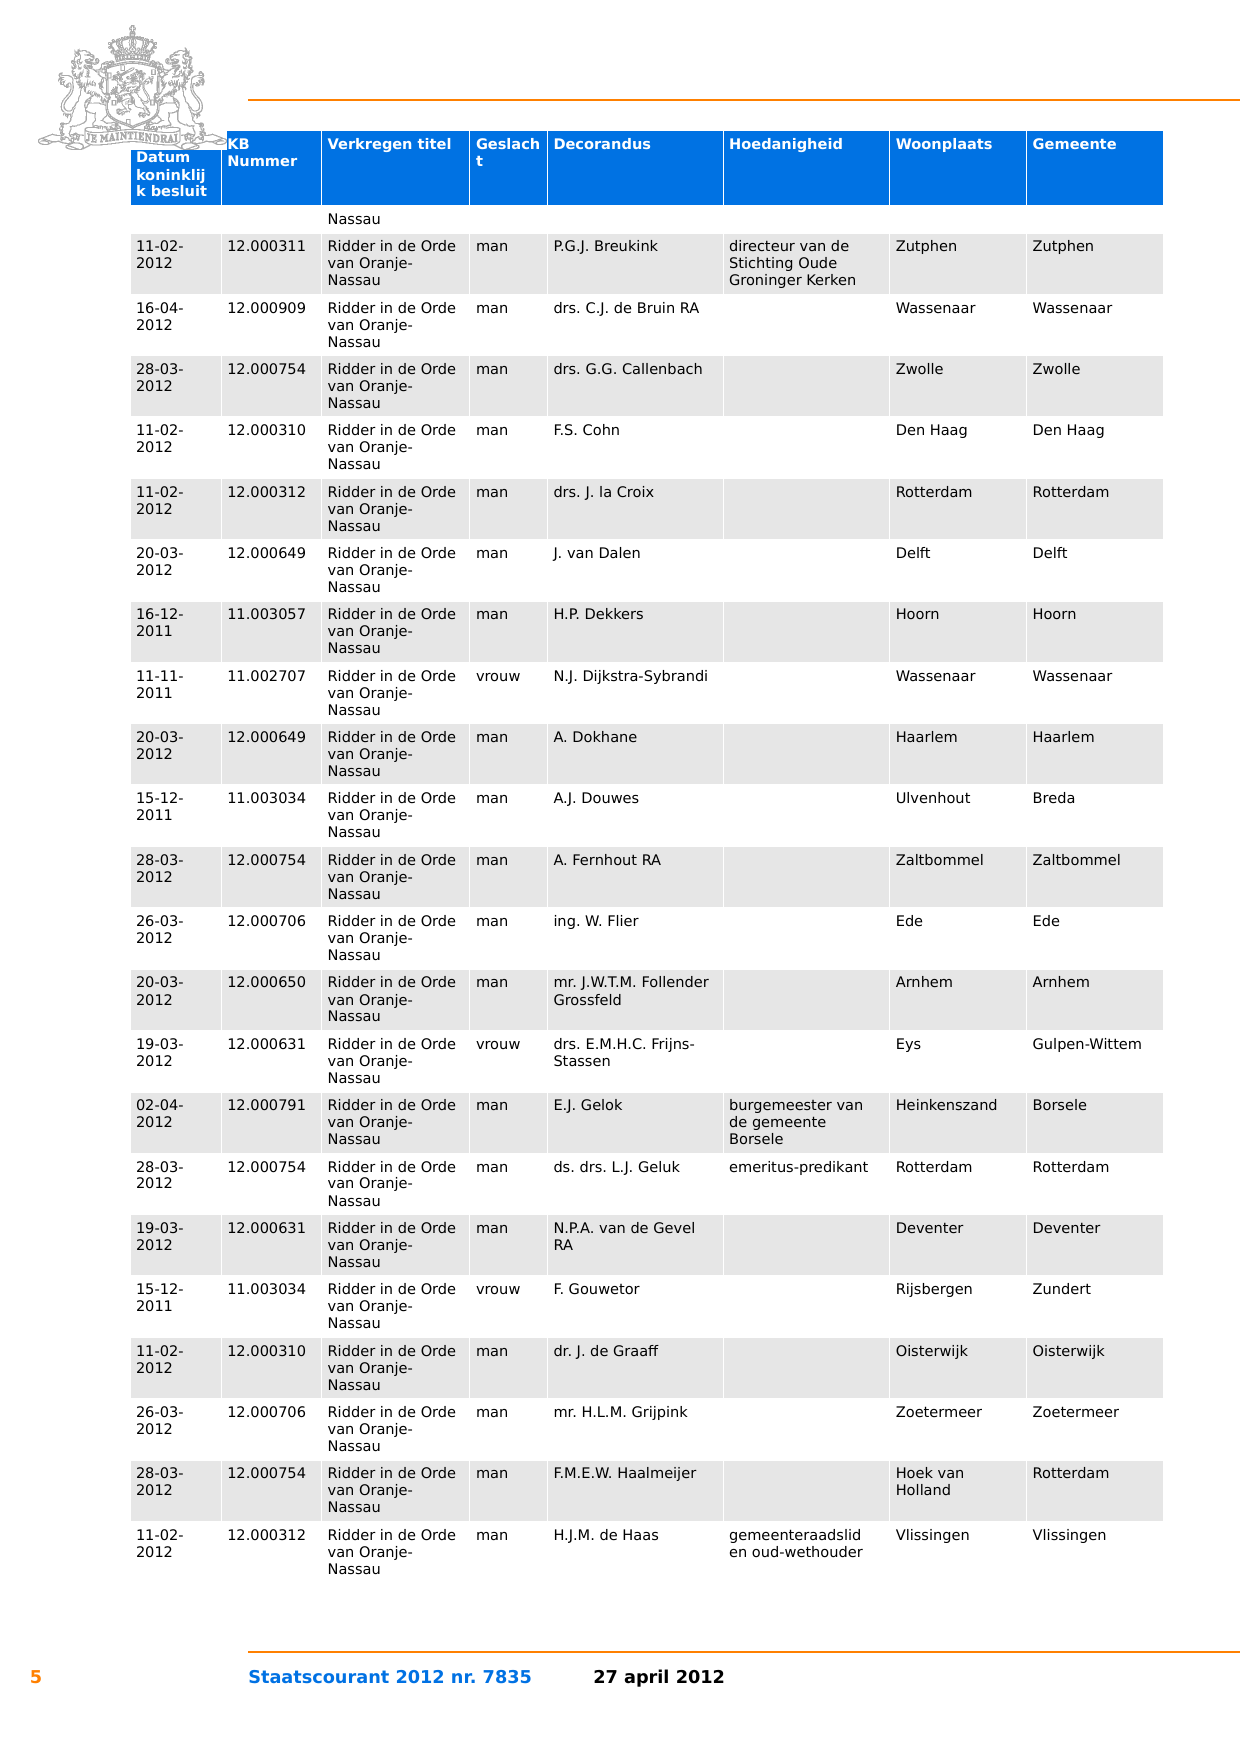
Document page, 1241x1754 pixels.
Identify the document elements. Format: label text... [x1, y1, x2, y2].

table_cell Deventer [890, 1215, 1026, 1275]
table_cell 12.000706 [222, 1399, 321, 1459]
table_cell Rotterdam [890, 1154, 1026, 1214]
table_cell A.J. Douwes [548, 786, 723, 846]
table_cell Ridder in de Orde van Oranje-Nassau [322, 1276, 469, 1337]
table_cell [724, 663, 889, 723]
table_cell drs. C.J. de Bruin RA [548, 295, 723, 355]
table_cell vrouw [470, 1276, 547, 1337]
table_cell [724, 206, 889, 232]
table_cell Wassenaar [1027, 663, 1163, 723]
table_cell Ridder in de Orde van Oranje-Nassau [322, 1338, 469, 1398]
table_cell [724, 418, 889, 478]
table_cell 11-02-2012 [131, 479, 221, 539]
table_cell man [470, 1399, 547, 1459]
table_cell Vlissingen [890, 1522, 1026, 1582]
table_cell Deventer [1027, 1215, 1163, 1275]
table_cell mr. J.W.T.M. Follender Grossfeld [548, 970, 723, 1030]
table_cell man [470, 602, 547, 662]
table_cell Den Haag [1027, 418, 1163, 478]
table_cell Rotterdam [890, 479, 1026, 539]
table_cell [724, 847, 889, 907]
table_cell Breda [1027, 786, 1163, 846]
table_cell Rotterdam [1027, 1154, 1163, 1214]
table_cell man [470, 234, 547, 294]
table_cell [724, 1399, 889, 1459]
table_cell man [470, 786, 547, 846]
table_cell Ridder in de Orde van Oranje-Nassau [322, 663, 469, 723]
table_cell 15-12-2011 [131, 786, 221, 846]
table_cell man [470, 1093, 547, 1153]
table_cell man [470, 540, 547, 601]
table_cell 11.002707 [222, 663, 321, 723]
table_cell 28-03-2012 [131, 847, 221, 907]
table_header Geslacht [470, 131, 547, 205]
table_cell Ridder in de Orde van Oranje-Nassau [322, 602, 469, 662]
table_cell drs. E.M.H.C. Frijns-Stassen [548, 1031, 723, 1091]
table_cell Ridder in de Orde van Oranje-Nassau [322, 1031, 469, 1091]
table_cell [724, 295, 889, 355]
table_cell 12.000909 [222, 295, 321, 355]
table_cell 11.003034 [222, 786, 321, 846]
table_cell Delft [890, 540, 1026, 601]
table_cell Ridder in de Orde van Oranje-Nassau [322, 724, 469, 784]
table_cell man [470, 1215, 547, 1275]
table_cell [724, 479, 889, 539]
table_cell Zwolle [1027, 356, 1163, 416]
table_cell drs. J. la Croix [548, 479, 723, 539]
table_cell [724, 1031, 889, 1091]
table_cell Ridder in de Orde van Oranje-Nassau [322, 786, 469, 846]
table_cell 11-11-2011 [131, 663, 221, 723]
table_cell ds. drs. L.J. Geluk [548, 1154, 723, 1214]
table_cell 15-12-2011 [131, 1276, 221, 1337]
picture [38, 25, 227, 150]
table_cell 12.000706 [222, 908, 321, 969]
table_cell [724, 1338, 889, 1398]
table_cell ing. W. Flier [548, 908, 723, 969]
table_cell man [470, 1154, 547, 1214]
table_cell man [470, 295, 547, 355]
table_cell Ridder in de Orde van Oranje-Nassau [322, 418, 469, 478]
table_cell 12.000754 [222, 1154, 321, 1214]
table_cell Rijsbergen [890, 1276, 1026, 1337]
table_cell 19-03-2012 [131, 1031, 221, 1091]
table_cell 11.003057 [222, 602, 321, 662]
table_cell 20-03-2012 [131, 970, 221, 1030]
table_cell man [470, 418, 547, 478]
table_header Woonplaats [890, 131, 1026, 205]
table_cell Delft [1027, 540, 1163, 601]
table_cell Ridder in de Orde van Oranje-Nassau [322, 847, 469, 907]
table_cell Hoorn [1027, 602, 1163, 662]
table_header Hoedanigheid [724, 131, 889, 205]
table_cell 12.000649 [222, 724, 321, 784]
table_cell Gulpen-Wittem [1027, 1031, 1163, 1091]
table_cell 12.000311 [222, 234, 321, 294]
table_cell A. Dokhane [548, 724, 723, 784]
table_cell directeur van de Stichting Oude Groninger Kerken [724, 234, 889, 294]
table_cell 11-02-2012 [131, 234, 221, 294]
table_cell Zoetermeer [890, 1399, 1026, 1459]
table_cell Ridder in de Orde van Oranje-Nassau [322, 1093, 469, 1153]
table_cell Haarlem [890, 724, 1026, 784]
table_cell man [470, 1461, 547, 1521]
table_cell Ridder in de Orde van Oranje-Nassau [322, 908, 469, 969]
table_cell man [470, 724, 547, 784]
table_cell 12.000631 [222, 1031, 321, 1091]
table_cell 16-04-2012 [131, 295, 221, 355]
table_cell Ridder in de Orde van Oranje-Nassau [322, 970, 469, 1030]
table_cell 12.000754 [222, 356, 321, 416]
table_cell Vlissingen [1027, 1522, 1163, 1582]
table_cell N.P.A. van de Gevel RA [548, 1215, 723, 1275]
table_header Decorandus [548, 131, 723, 205]
table_cell emeritus-predikant [724, 1154, 889, 1214]
table_header Verkregen titel [322, 131, 469, 205]
table_cell gemeenteraadslid en oud-wethouder [724, 1522, 889, 1582]
table_cell Ridder in de Orde van Oranje-Nassau [322, 1399, 469, 1459]
table_cell [131, 206, 221, 232]
table_cell 12.000791 [222, 1093, 321, 1153]
table_cell [1027, 206, 1163, 232]
table_cell Arnhem [890, 970, 1026, 1030]
table_cell 26-03-2012 [131, 908, 221, 969]
table_cell F. Gouwetor [548, 1276, 723, 1337]
table_cell Hoorn [890, 602, 1026, 662]
table_cell [724, 1276, 889, 1337]
table_cell Eys [890, 1031, 1026, 1091]
table_cell [724, 1215, 889, 1275]
table_cell Ulvenhout [890, 786, 1026, 846]
table_cell Zaltbommel [1027, 847, 1163, 907]
table_cell 11-02-2012 [131, 1522, 221, 1582]
table_cell Ridder in de Orde van Oranje-Nassau [322, 1461, 469, 1521]
table_cell Zwolle [890, 356, 1026, 416]
table_cell 12.000754 [222, 1461, 321, 1521]
table_cell 12.000312 [222, 479, 321, 539]
table_cell [724, 908, 889, 969]
table_cell [724, 1461, 889, 1521]
table_header Gemeente [1027, 131, 1163, 205]
table_cell man [470, 1338, 547, 1398]
table_cell Ede [890, 908, 1026, 969]
table_cell Den Haag [890, 418, 1026, 478]
table_cell [724, 540, 889, 601]
table_cell man [470, 908, 547, 969]
table_cell vrouw [470, 663, 547, 723]
table_cell Zoetermeer [1027, 1399, 1163, 1459]
table_cell [724, 724, 889, 784]
table_cell Hoek van Holland [890, 1461, 1026, 1521]
table_cell Wassenaar [890, 663, 1026, 723]
table_cell dr. J. de Graaff [548, 1338, 723, 1398]
table_cell 02-04-2012 [131, 1093, 221, 1153]
table_cell 12.000310 [222, 418, 321, 478]
table_cell 28-03-2012 [131, 356, 221, 416]
table_cell Ridder in de Orde van Oranje-Nassau [322, 295, 469, 355]
table_cell 12.000649 [222, 540, 321, 601]
table_cell Ridder in de Orde van Oranje-Nassau [322, 540, 469, 601]
table_cell Oisterwijk [890, 1338, 1026, 1398]
table_cell man [470, 970, 547, 1030]
table_cell drs. G.G. Callenbach [548, 356, 723, 416]
table_cell Heinkenszand [890, 1093, 1026, 1153]
table_header KB Nummer [222, 131, 321, 205]
table_cell [724, 356, 889, 416]
table_cell man [470, 1522, 547, 1582]
table_cell Ridder in de Orde van Oranje-Nassau [322, 356, 469, 416]
table_cell 11.003034 [222, 1276, 321, 1337]
table_cell Ridder in de Orde van Oranje-Nassau [322, 479, 469, 539]
table_cell H.J.M. de Haas [548, 1522, 723, 1582]
table_cell Zaltbommel [890, 847, 1026, 907]
table_cell F.S. Cohn [548, 418, 723, 478]
table_cell man [470, 356, 547, 416]
table_cell 12.000631 [222, 1215, 321, 1275]
table_cell A. Fernhout RA [548, 847, 723, 907]
table_cell 12.000312 [222, 1522, 321, 1582]
table_cell Rotterdam [1027, 479, 1163, 539]
table_cell [724, 970, 889, 1030]
table_cell Arnhem [1027, 970, 1163, 1030]
table_cell Zundert [1027, 1276, 1163, 1337]
table_cell [890, 206, 1026, 232]
table_cell 12.000310 [222, 1338, 321, 1398]
table_cell 20-03-2012 [131, 540, 221, 601]
table_cell 28-03-2012 [131, 1154, 221, 1214]
table_cell man [470, 479, 547, 539]
table_cell F.M.E.W. Haalmeijer [548, 1461, 723, 1521]
table_cell Ridder in de Orde van Oranje-Nassau [322, 234, 469, 294]
table_cell J. van Dalen [548, 540, 723, 601]
table_cell [724, 786, 889, 846]
table_cell Haarlem [1027, 724, 1163, 784]
table_cell Wassenaar [890, 295, 1026, 355]
table_cell Zutphen [890, 234, 1026, 294]
table_cell 11-02-2012 [131, 1338, 221, 1398]
table_cell Ridder in de Orde van Oranje-Nassau [322, 1215, 469, 1275]
table_cell 19-03-2012 [131, 1215, 221, 1275]
table_cell vrouw [470, 1031, 547, 1091]
table_cell [548, 206, 723, 232]
table_cell 11-02-2012 [131, 418, 221, 478]
table_cell Rotterdam [1027, 1461, 1163, 1521]
table_cell 20-03-2012 [131, 724, 221, 784]
table_cell P.G.J. Breukink [548, 234, 723, 294]
table_cell Wassenaar [1027, 295, 1163, 355]
table_cell 12.000754 [222, 847, 321, 907]
table_cell E.J. Gelok [548, 1093, 723, 1153]
table_cell Oisterwijk [1027, 1338, 1163, 1398]
table_cell 12.000650 [222, 970, 321, 1030]
table_cell H.P. Dekkers [548, 602, 723, 662]
table_cell Ridder in de Orde van Oranje-Nassau [322, 1154, 469, 1214]
table_cell burgemeester van de gemeente Borsele [724, 1093, 889, 1153]
table_header Datum koninklijk besluit [131, 150, 221, 205]
table_cell mr. H.L.M. Grijpink [548, 1399, 723, 1459]
table_cell 16-12-2011 [131, 602, 221, 662]
table_cell Borsele [1027, 1093, 1163, 1153]
table_cell Ede [1027, 908, 1163, 969]
table_cell Zutphen [1027, 234, 1163, 294]
table_cell 28-03-2012 [131, 1461, 221, 1521]
table_cell Ridder in de Orde van Oranje-Nassau [322, 1522, 469, 1582]
table_cell Nassau [322, 206, 469, 232]
table_cell [470, 206, 547, 232]
table_cell [724, 602, 889, 662]
table_cell N.J. Dijkstra-Sybrandi [548, 663, 723, 723]
table_cell 26-03-2012 [131, 1399, 221, 1459]
table_cell man [470, 847, 547, 907]
table_cell [222, 206, 321, 232]
